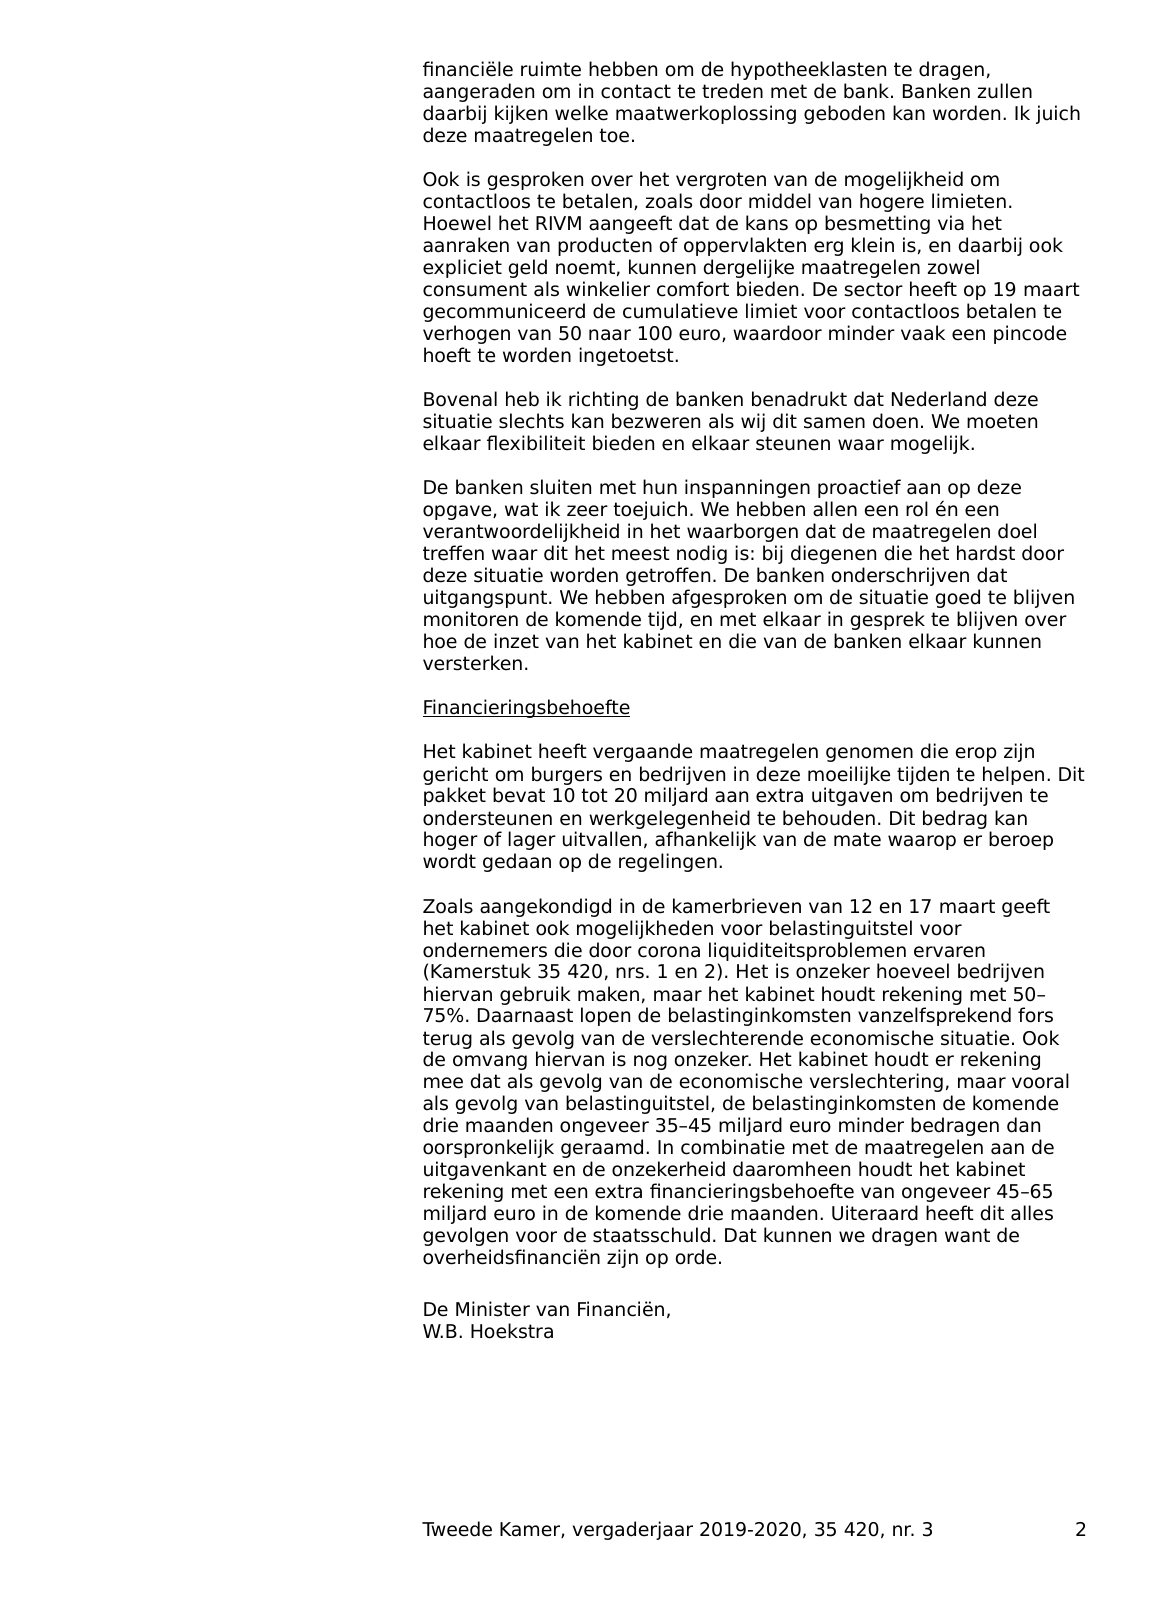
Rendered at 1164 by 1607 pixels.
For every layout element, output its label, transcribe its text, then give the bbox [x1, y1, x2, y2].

text Zoals aangekondigd in de kamerbrieven van 12 en 17 maart geeft het kabinet ook mogelijkheden voor belastinguitstel voor ondernemers die door corona liquiditeitsproblemen ervaren (Kamerstuk 35 420, nrs. 1 en 2). Het is onzeker hoeveel bedrijven hiervan gebruik maken, maar het kabinet houdt rekening met 50–75%. Daarnaast lopen de belastinginkomsten vanzelfsprekend fors terug als gevolg van de verslechterende economische situatie. Ook de omvang hiervan is nog onzeker. Het kabinet houdt er rekening mee dat als gevolg van de economische verslechtering, maar vooral als gevolg van belastinguitstel, de belastinginkomsten de komende drie maanden ongeveer 35–45 miljard euro minder bedragen dan oorspronkelijk geraamd. In combinatie met de maatregelen aan de uitgavenkant en de onzekerheid daaromheen houdt het kabinet rekening met een extra financieringsbehoefte van ongeveer 45–65 miljard euro in de komende drie maanden. Uiteraard heeft dit alles gevolgen voor de staatsschuld. Dat kunnen we dragen want de overheidsfinanciën zijn op orde. [422, 896, 1087, 1269]
text De Minister van Financiën, W.B. Hoekstra [422, 1299, 1087, 1343]
text De banken sluiten met hun inspanningen proactief aan op deze opgave, wat ik zeer toejuich. We hebben allen een rol én een verantwoordelijkheid in het waarborgen dat de maatregelen doel treffen waar dit het meest nodig is: bij diegenen die het hardst door deze situatie worden getroffen. De banken onderschrijven dat uitgangspunt. We hebben afgesproken om de situatie goed te blijven monitoren de komende tijd, en met elkaar in gesprek te blijven over hoe de inzet van het kabinet en die van de banken elkaar kunnen versterken. [422, 477, 1087, 675]
text Het kabinet heeft vergaande maatregelen genomen die erop zijn gericht om burgers en bedrijven in deze moeilijke tijden te helpen. Dit pakket bevat 10 tot 20 miljard aan extra uitgaven om bedrijven te ondersteunen en werkgelegenheid te behouden. Dit bedrag kan hoger of lager uitvallen, afhankelijk van de mate waarop er beroep wordt gedaan op de regelingen. [422, 741, 1087, 873]
text Ook is gesproken over het vergroten van de mogelijkheid om contactloos te betalen, zoals door middel van hogere limieten. Hoewel het RIVM aangeeft dat de kans op besmetting via het aanraken van producten of oppervlakten erg klein is, en daarbij ook expliciet geld noemt, kunnen dergelijke maatregelen zowel consument als winkelier comfort bieden. De sector heeft op 19 maart gecommuniceerd de cumulatieve limiet voor contactloos betalen te verhogen van 50 naar 100 euro, waardoor minder vaak een pincode hoeft te worden ingetoetst. [422, 169, 1087, 367]
text Bovenal heb ik richting de banken benadrukt dat Nederland deze situatie slechts kan bezweren als wij dit samen doen. We moeten elkaar flexibiliteit bieden en elkaar steunen waar mogelijk. [422, 389, 1087, 455]
text financiële ruimte hebben om de hypotheeklasten te dragen, aangeraden om in contact te treden met de bank. Banken zullen daarbij kijken welke maatwerkoplossing geboden kan worden. Ik juich deze maatregelen toe. [422, 59, 1087, 147]
subtitle Financieringsbehoefte [422, 697, 1087, 719]
